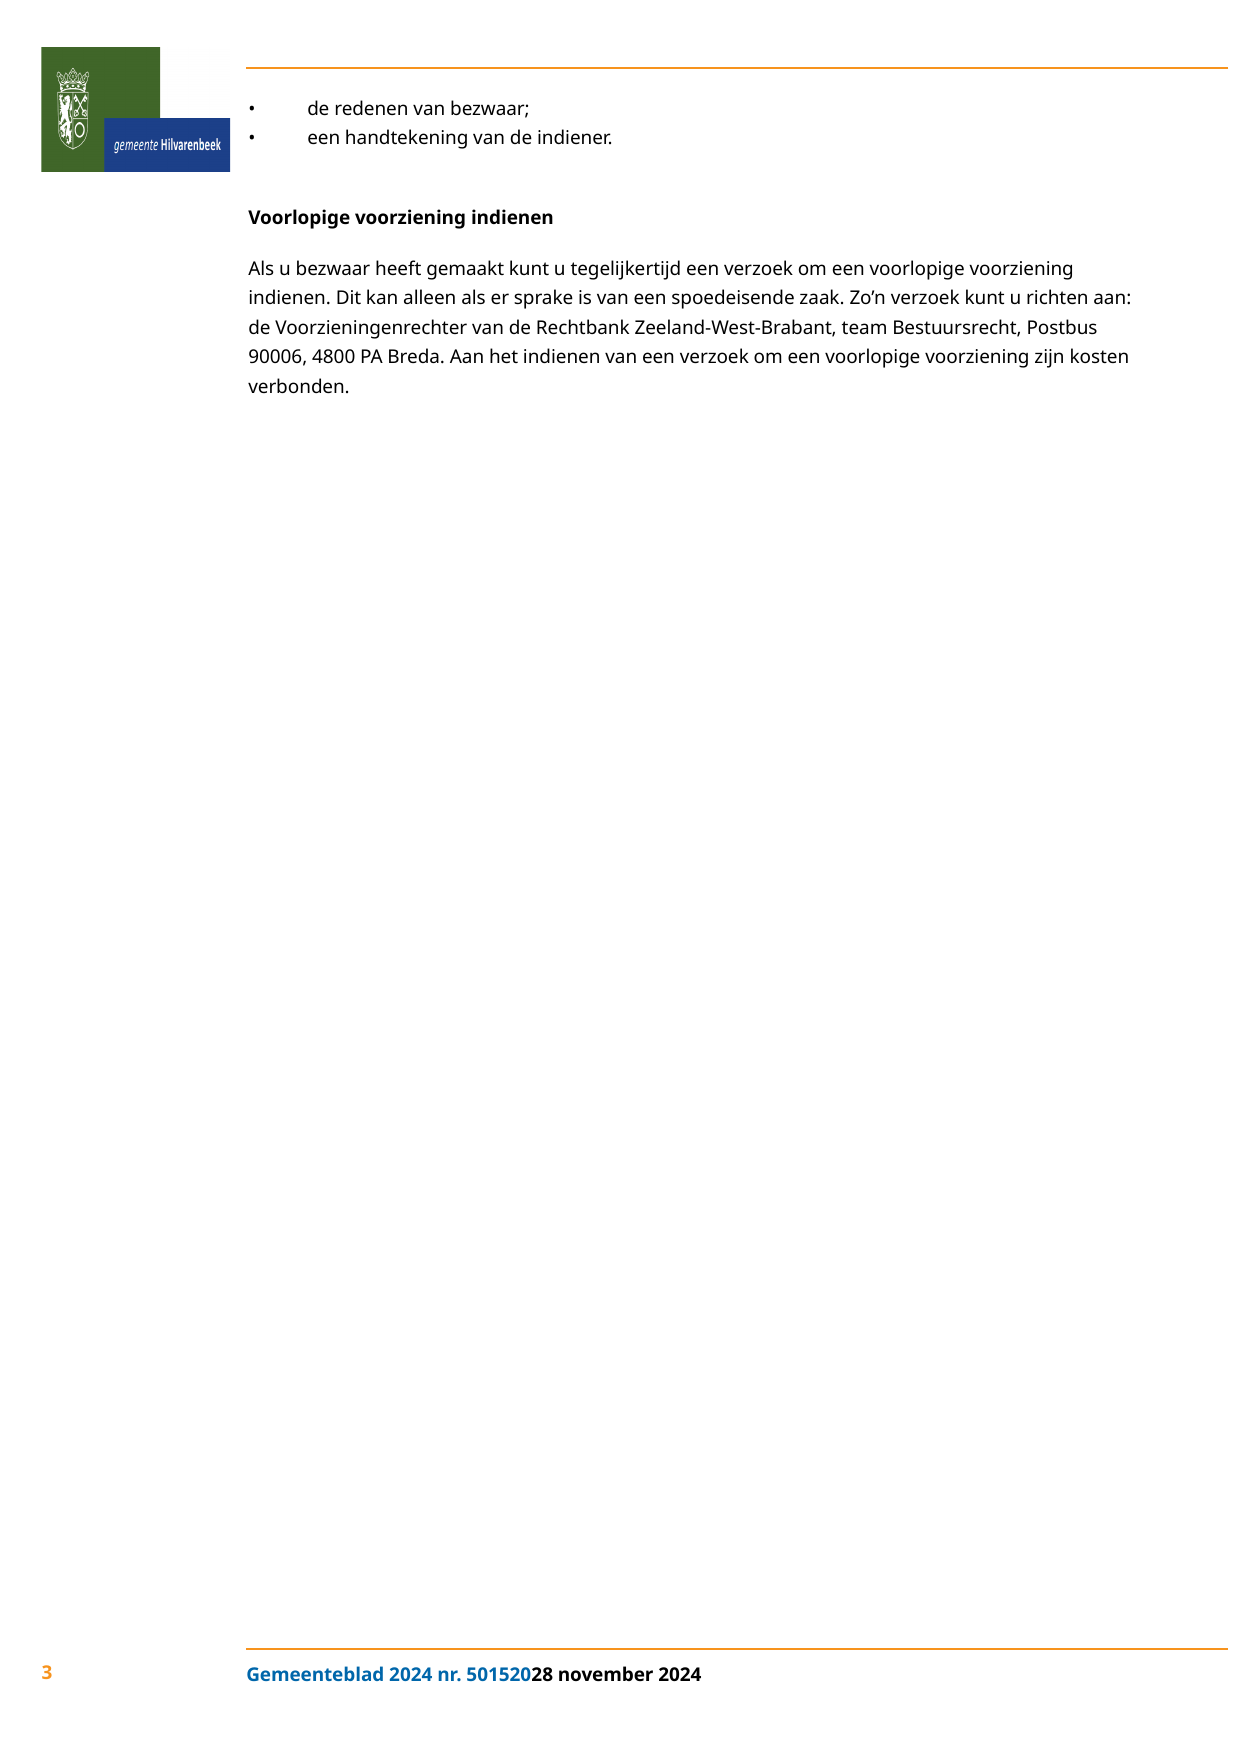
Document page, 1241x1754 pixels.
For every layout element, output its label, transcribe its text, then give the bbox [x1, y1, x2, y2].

text Als u bezwaar heeft gemaakt kunt u tegelijkertijd een verzoek om een voorlopige voorziening indienen. Dit kan alleen als er sprake is van een spoedeisende zaak. Zo’n verzoek kunt u richten aan: de Voorzieningenrechter van de Rechtbank Zeeland-West-Brabant, team Bestuursrecht, Postbus 90006, 4800 PA Breda. Aan het indienen van een verzoek om een voorlopige voorziening zijn kosten verbonden. [248, 255, 1152, 399]
list de redenen van bezwaar; [248, 95, 1152, 121]
text Voorlopige voorziening indienen [248, 204, 1152, 230]
picture [41, 47, 231, 172]
list een handtekening van de indiener. [248, 124, 1152, 150]
